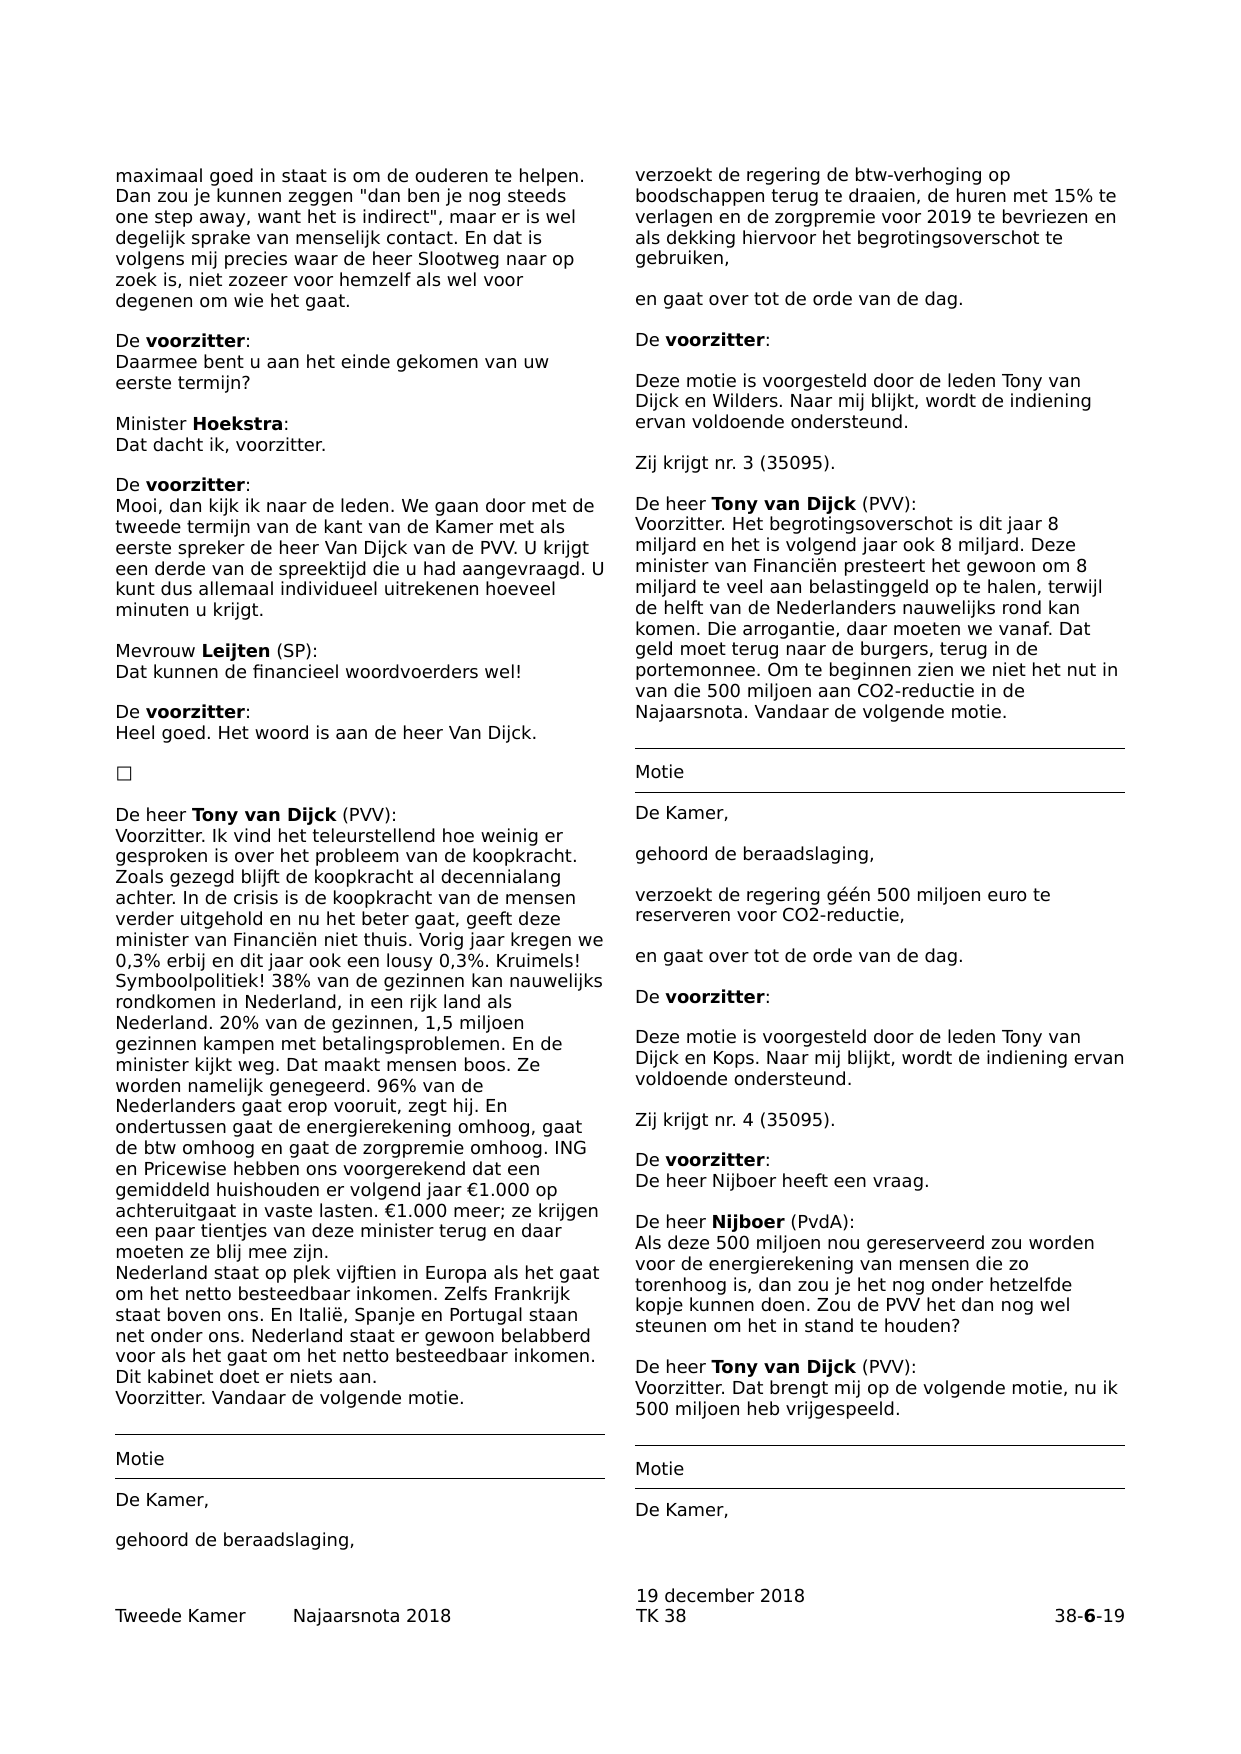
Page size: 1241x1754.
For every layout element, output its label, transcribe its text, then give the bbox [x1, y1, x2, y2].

text De heer Tony van Dijck (PVV): [115, 805, 605, 825]
text De heer Nijboer (PvdA): [635, 1212, 1125, 1233]
text De voorzitter: [635, 987, 1125, 1007]
text Motie [115, 1449, 605, 1469]
text Dat kunnen de financieel woordvoerders wel! [115, 662, 605, 682]
text De voorzitter: [115, 475, 605, 496]
text Daarmee bent u aan het einde gekomen van uw eerste termijn? [115, 352, 605, 393]
text Dat dacht ik, voorzitter. [115, 434, 605, 455]
text De voorzitter: [635, 330, 1125, 350]
text Voorzitter. Ik vind het teleurstellend hoe weinig er gesproken is over het probleem van de koopkracht. Zoals gezegd blijft de koopkracht al decennialang achter. In de crisis is de koopkracht van de mensen verder uitgehold en nu het beter gaat, geeft deze minister van Financiën niet thuis. Vorig jaar kregen we 0,3% erbij en dit jaar ook een lousy 0,3%. Kruimels! Symboolpolitiek! 38% van de gezinnen kan nauwelijks rondkomen in Nederland, in een rijk land als Nederland. 20% van de gezinnen, 1,5 miljoen gezinnen kampen met betalingsproblemen. En de minister kijkt weg. Dat maakt mensen boos. Ze worden namelijk genegeerd. 96% van de Nederlanders gaat erop vooruit, zegt hij. En ondertussen gaat de energierekening omhoog, gaat de btw omhoog en gaat de zorgpremie omhoog. ING en Pricewise hebben ons voorgerekend dat een gemiddeld huishouden er volgend jaar €1.000 op achteruitgaat in vaste lasten. €1.000 meer; ze krijgen een paar tientjes van deze minister terug en daar moeten ze blij mee zijn. [115, 825, 605, 1263]
text verzoekt de regering géén 500 miljoen euro te reserveren voor CO2-reductie, [635, 884, 1125, 926]
text Voorzitter. Dat brengt mij op de volgende motie, nu ik 500 miljoen heb vrijgespeeld. [635, 1377, 1125, 1419]
text Voorzitter. Vandaar de volgende motie. [115, 1388, 605, 1409]
text Als deze 500 miljoen nou gereserveerd zou worden voor de energierekening van mensen die zo torenhoog is, dan zou je het nog onder hetzelfde kopje kunnen doen. Zou de PVV het dan nog wel steunen om het in stand te houden? [635, 1233, 1125, 1337]
text gehoord de beraadslaging, [115, 1530, 605, 1551]
text en gaat over tot de orde van de dag. [635, 289, 1125, 310]
text en gaat over tot de orde van de dag. [635, 946, 1125, 967]
text maximaal goed in staat is om de ouderen te helpen. Dan zou je kunnen zeggen "dan ben je nog steeds one step away, want het is indirect", maar er is wel degelijk sprake van menselijk contact. En dat is volgens mij precies waar de heer Slootweg naar op zoek is, niet zozeer voor hemzelf als wel voor degenen om wie het gaat. [115, 165, 605, 311]
text Deze motie is voorgesteld door de leden Tony van Dijck en Wilders. Naar mij blijkt, wordt de indiening ervan voldoende ondersteund. [635, 370, 1125, 433]
text De heer Nijboer heeft een vraag. [635, 1171, 1125, 1192]
text De Kamer, [115, 1489, 605, 1510]
text De voorzitter: [115, 331, 605, 352]
text Mooi, dan kijk ik naar de leden. We gaan door met de tweede termijn van de kant van de Kamer met als eerste spreker de heer Van Dijck van de PVV. U krijgt een derde van de spreektijd die u had aangevraagd. U kunt dus allemaal individueel uitrekenen hoeveel minuten u krijgt. [115, 496, 605, 621]
text De voorzitter: [635, 1150, 1125, 1171]
text Nederland staat op plek vijftien in Europa als het gaat om het netto besteedbaar inkomen. Zelfs Frankrijk staat boven ons. En Italië, Spanje en Portugal staan net onder ons. Nederland staat er gewoon belabberd voor als het gaat om het netto besteedbaar inkomen. Dit kabinet doet er niets aan. [115, 1263, 605, 1388]
text Mevrouw Leijten (SP): [115, 641, 605, 662]
text verzoekt de regering de btw-verhoging op boodschappen terug te draaien, de huren met 15% te verlagen en de zorgpremie voor 2019 te bevriezen en als dekking hiervoor het begrotingsoverschot te gebruiken, [635, 165, 1125, 269]
text De heer Tony van Dijck (PVV): [635, 493, 1125, 514]
text Voorzitter. Het begrotingsoverschot is dit jaar 8 miljard en het is volgend jaar ook 8 miljard. Deze minister van Financiën presteert het gewoon om 8 miljard te veel aan belastinggeld op te halen, terwijl de helft van de Nederlanders nauwelijks rond kan komen. Die arrogantie, daar moeten we vanaf. Dat geld moet terug naar de burgers, terug in de portemonnee. Om te beginnen zien we niet het nut in van die 500 miljoen aan CO2-reductie in de Najaarsnota. Vandaar de volgende motie. [635, 514, 1125, 722]
text gehoord de beraadslaging, [635, 844, 1125, 864]
text ⬜ [115, 764, 605, 785]
text De voorzitter: [115, 702, 605, 723]
text Zij krijgt nr. 4 (35095). [635, 1109, 1125, 1130]
text De Kamer, [635, 1500, 1125, 1521]
text De Kamer, [635, 803, 1125, 824]
text Heel goed. Het woord is aan de heer Van Dijck. [115, 723, 605, 744]
text Zij krijgt nr. 3 (35095). [635, 453, 1125, 473]
text Motie [635, 762, 1125, 783]
text De heer Tony van Dijck (PVV): [635, 1357, 1125, 1377]
text Motie [635, 1459, 1125, 1480]
text Deze motie is voorgesteld door de leden Tony van Dijck en Kops. Naar mij blijkt, wordt de indiening ervan voldoende ondersteund. [635, 1027, 1125, 1089]
text Minister Hoekstra: [115, 413, 605, 434]
